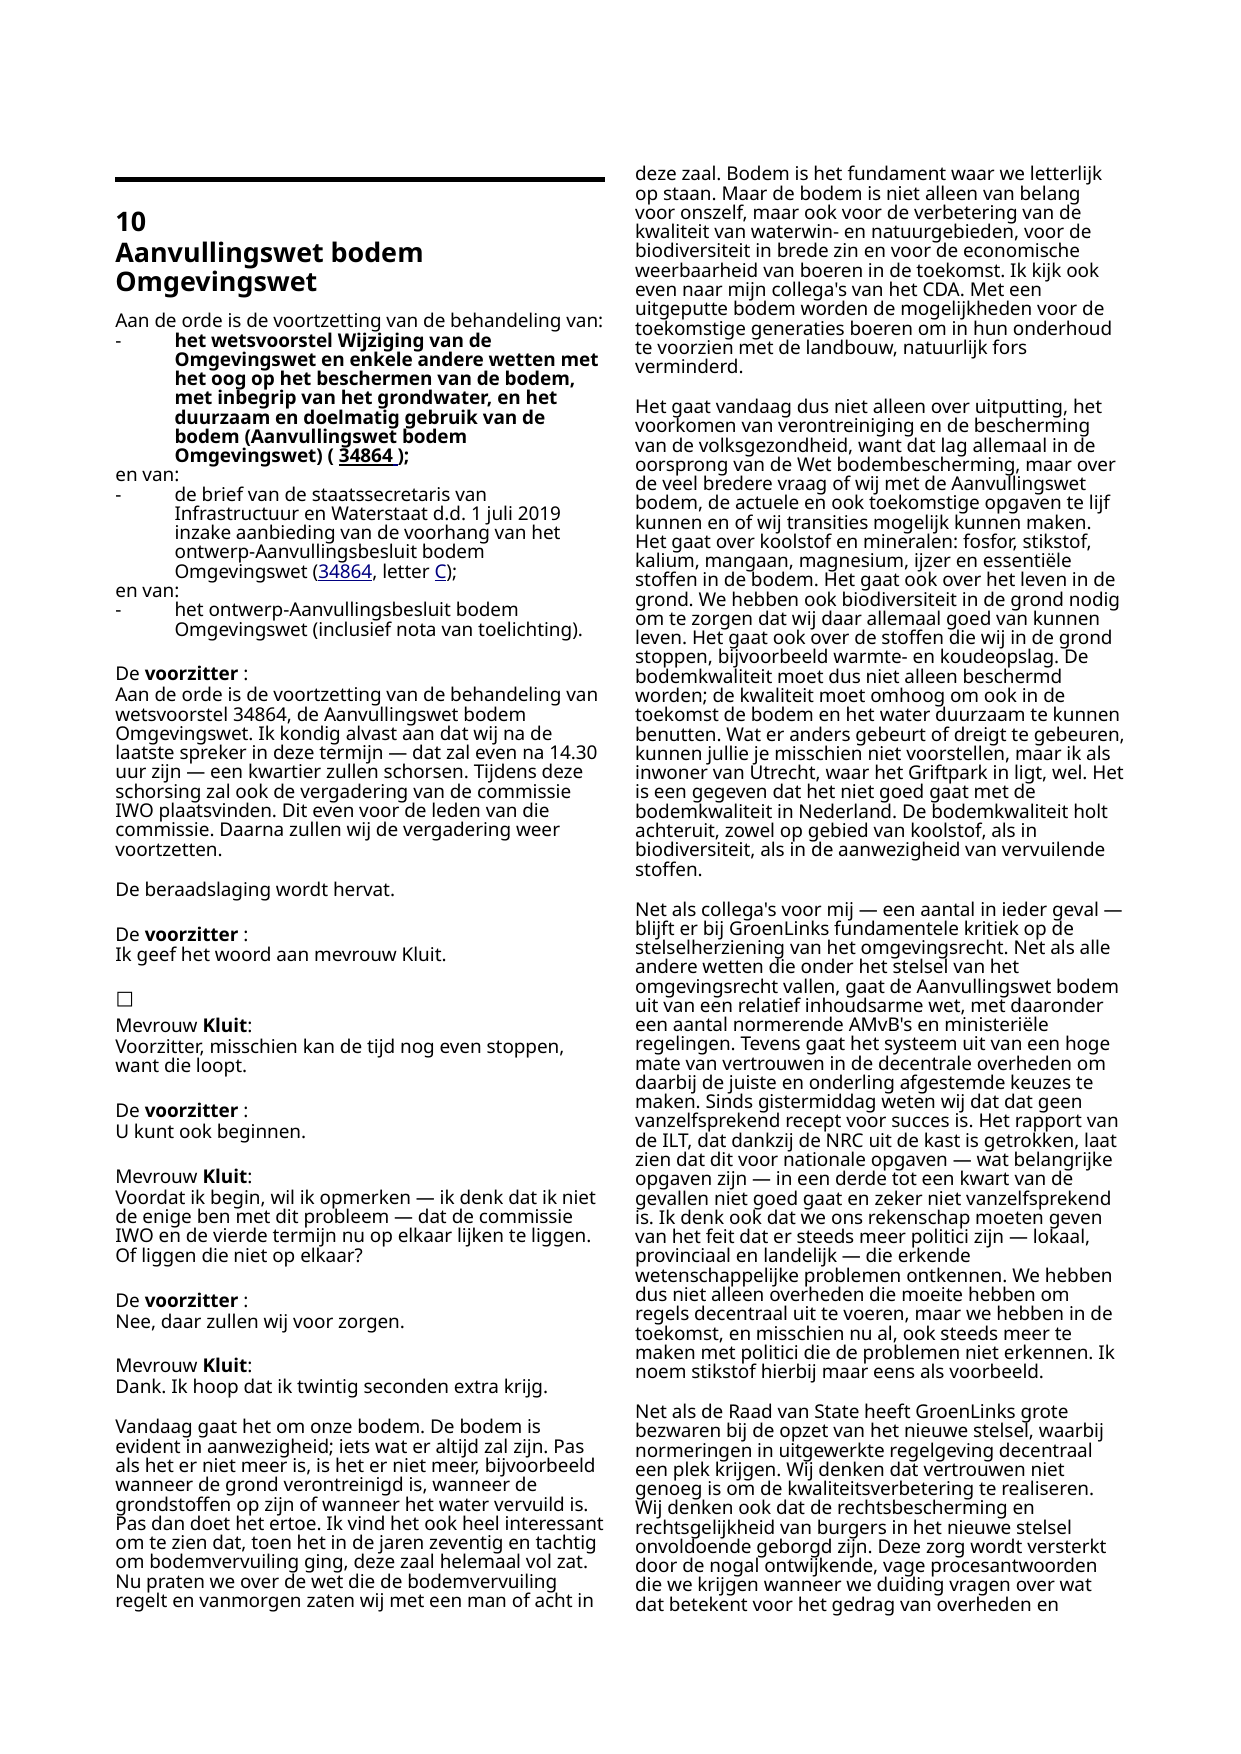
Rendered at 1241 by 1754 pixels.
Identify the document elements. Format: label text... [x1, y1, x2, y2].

text Mevrouw Kluit: [115, 1012, 605, 1038]
text Net als collega's voor mij — een aantal in ieder geval — blijft er bij GroenLinks fundamentele kritiek op de stelselherziening van het omgevingsrecht. Net als alle andere wetten die onder het stelsel van het omgevingsrecht vallen, gaat de Aanvullingswet bodem uit van een relatief inhoudsarme wet, met daaronder een aantal normerende AMvB's en ministeriële regelingen. Tevens gaat het systeem uit van een hoge mate van vertrouwen in de decentrale overheden om daarbij de juiste en onderling afgestemde keuzes te maken. Sinds gistermiddag weten wij dat dat geen vanzelfsprekend recept voor succes is. Het rapport van de ILT, dat dankzij de NRC uit de kast is getrokken, laat zien dat dit voor nationale opgaven — wat belangrijke opgaven zijn — in een derde tot een kwart van de gevallen niet goed gaat en zeker niet vanzelfsprekend is. Ik denk ook dat we ons rekenschap moeten geven van het feit dat er steeds meer politici zijn — lokaal, provinciaal en landelijk — die erkende wetenschappelijke problemen ontkennen. We hebben dus niet alleen overheden die moeite hebben om regels decentraal uit te voeren, maar we hebben in de toekomst, en misschien nu al, ook steeds meer te maken met politici die de problemen niet erkennen. Ik noem stikstof hierbij maar eens als voorbeeld. [635, 901, 1125, 1382]
text Voordat ik begin, wil ik opmerken — ik denk dat ik niet de enige ben met dit probleem — dat de commissie IWO en de vierde termijn nu op elkaar lijken te liggen. Of liggen die niet op elkaar? [115, 1189, 605, 1266]
text Aan de orde is de voortzetting van de behandeling van wetsvoorstel 34864, de Aanvullingswet bodem Omgevingswet. Ik kondig alvast aan dat wij na de laatste spreker in deze termijn — dat zal even na 14.30 uur zijn — een kwartier zullen schorsen. Tijdens deze schorsing zal ook de vergadering van de commissie IWO plaatsvinden. Dit even voor de leden van die commissie. Daarna zullen wij de vergadering weer voortzetten. [115, 686, 605, 860]
list het ontwerp-Aanvullingsbesluit bodem Omgevingswet (inclusief nota van toelichting). [115, 601, 605, 640]
text Net als de Raad van State heeft GroenLinks grote bezwaren bij de opzet van het nieuwe stelsel, waarbij normeringen in uitgewerkte regelgeving decentraal een plek krijgen. Wij denken dat vertrouwen niet genoeg is om de kwaliteitsverbetering te realiseren. Wij denken ook dat de rechtsbescherming en rechtsgelijkheid van burgers in het nieuwe stelsel onvoldoende geborgd zijn. Deze zorg wordt versterkt door de nogal ontwijkende, vage procesantwoorden die we krijgen wanneer we duiding vragen over wat dat betekent voor het gedrag van overheden en [635, 1403, 1125, 1615]
list het wetsvoorstel Wijziging van de Omgevingswet en enkele andere wetten met het oog op het beschermen van de bodem, met inbegrip van het grondwater, en het duurzaam en doelmatig gebruik van de bodem (Aanvullingswet bodem Omgevingswet) ( 34864 ); [115, 332, 605, 466]
text De beraadslaging wordt hervat. [115, 881, 605, 900]
text De voorzitter : [115, 921, 605, 946]
text ⬜ [115, 987, 605, 1012]
text Vandaag gaat het om onze bodem. De bodem is evident in aanwezigheid; iets wat er altijd zal zijn. Pas als het er niet meer is, is het er niet meer, bijvoorbeeld wanneer de grond verontreinigd is, wanneer de grondstoffen op zijn of wanneer het water vervuild is. Pas dan doet het ertoe. Ik vind het ook heel interessant om te zien dat, toen het in de jaren zeventig en tachtig om bodemvervuiling ging, deze zaal helemaal vol zat. Nu praten we over de wet die de bodemvervuiling regelt en vanmorgen zaten wij met een man of acht in [115, 1418, 605, 1611]
text Voorzitter, misschien kan de tijd nog even stoppen, want die loopt. [115, 1038, 605, 1077]
text U kunt ook beginnen. [115, 1123, 605, 1142]
text Het gaat vandaag dus niet alleen over uitputting, het voorkomen van verontreiniging en de bescherming van de volksgezondheid, want dat lag allemaal in de oorsprong van de Wet bodembescherming, maar over de veel bredere vraag of wij met de Aanvullingswet bodem, de actuele en ook toekomstige opgaven te lijf kunnen en of wij transities mogelijk kunnen maken. Het gaat over koolstof en mineralen: fosfor, stikstof, kalium, mangaan, magnesium, ijzer en essentiële stoffen in de bodem. Het gaat ook over het leven in de grond. We hebben ook biodiversiteit in de grond nodig om te zorgen dat wij daar allemaal goed van kunnen leven. Het gaat ook over de stoffen die wij in de grond stoppen, bijvoorbeeld warmte- en koudeopslag. De bodemkwaliteit moet dus niet alleen beschermd worden; de kwaliteit moet omhoog om ook in de toekomst de bodem en het water duurzaam te kunnen benutten. Wat er anders gebeurt of dreigt te gebeuren, kunnen jullie je misschien niet voorstellen, maar ik als inwoner van Utrecht, waar het Griftpark in ligt, wel. Het is een gegeven dat het niet goed gaat met de bodemkwaliteit in Nederland. De bodemkwaliteit holt achteruit, zowel op gebied van koolstof, als in biodiversiteit, als in de aanwezigheid van vervuilende stoffen. [635, 398, 1125, 880]
text De voorzitter : [115, 1097, 605, 1123]
text Aanvullingswet bodem Omgevingswet [115, 239, 605, 312]
text De voorzitter : [115, 1287, 605, 1313]
text De voorzitter : [115, 661, 605, 686]
text Aan de orde is de voortzetting van de behandeling van: [115, 312, 605, 332]
text 10 [115, 203, 605, 239]
text Mevrouw Kluit: [115, 1353, 605, 1378]
text en van: [115, 582, 605, 601]
text Nee, daar zullen wij voor zorgen. [115, 1313, 605, 1332]
text en van: [115, 466, 605, 486]
text Mevrouw Kluit: [115, 1163, 605, 1189]
text deze zaal. Bodem is het fundament waar we letterlijk op staan. Maar de bodem is niet alleen van belang voor onszelf, maar ook voor de verbetering van de kwaliteit van waterwin- en natuurgebieden, voor de biodiversiteit in brede zin en voor de economische weerbaarheid van boeren in de toekomst. Ik kijk ook even naar mijn collega's van het CDA. Met een uitgeputte bodem worden de mogelijkheden voor de toekomstige generaties boeren om in hun onderhoud te voorzien met de landbouw, natuurlijk fors verminderd. [635, 165, 1125, 377]
text Dank. Ik hoop dat ik twintig seconden extra krijg. [115, 1378, 605, 1398]
text Ik geef het woord aan mevrouw Kluit. [115, 946, 605, 966]
list de brief van de staatssecretaris van Infrastructuur en Waterstaat d.d. 1 juli 2019 inzake aanbieding van de voorhang van het ontwerp-Aanvullingsbesluit bodem Omgevingswet (34864, letter C); [115, 486, 605, 582]
